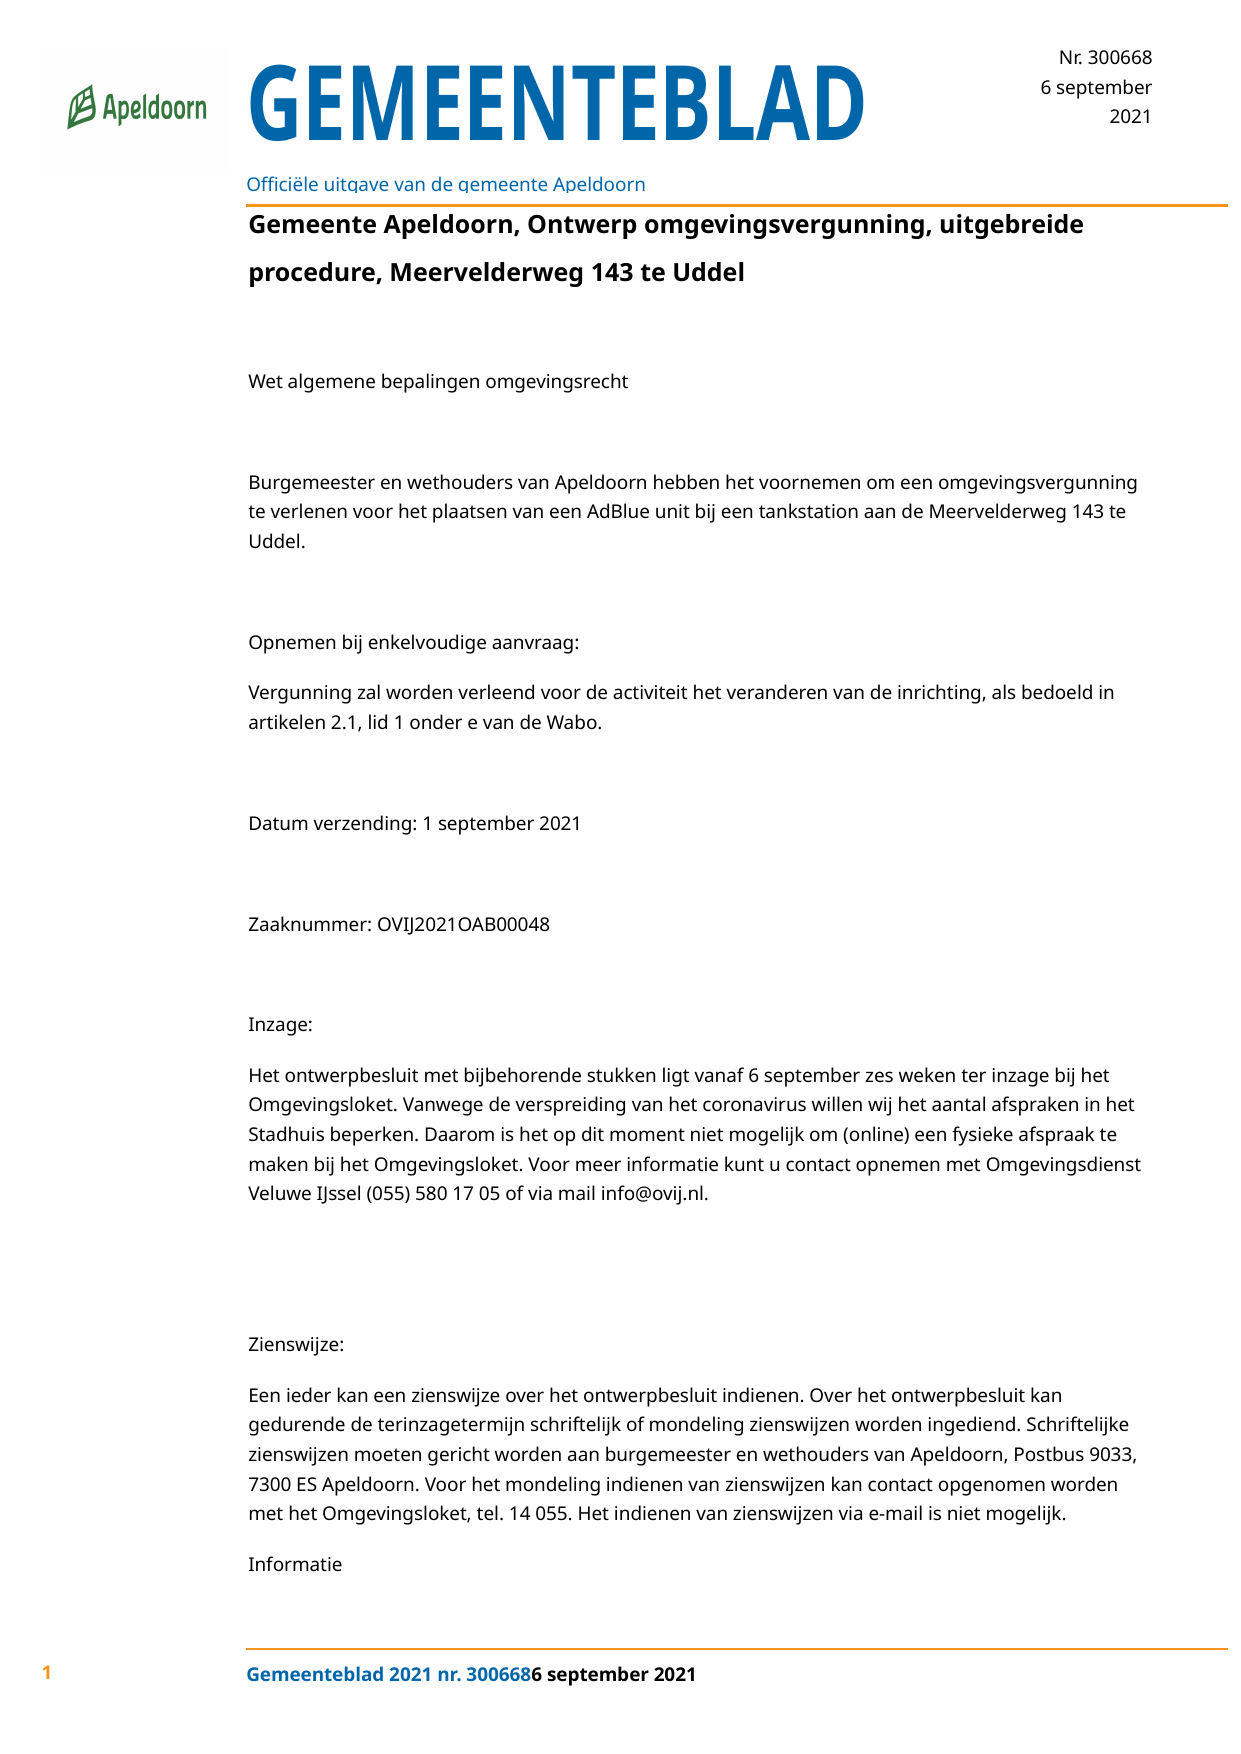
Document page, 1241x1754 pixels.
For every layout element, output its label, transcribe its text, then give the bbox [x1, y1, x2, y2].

text Een ieder kan een zienswijze over het ontwerpbesluit indienen. Over het ontwerpbesluit kan gedurende de terinzagetermijn schriftelijk of mondeling zienswijzen worden ingediend. Schriftelijke zienswijzen moeten gericht worden aan burgemeester en wethouders van Apeldoorn, Postbus 9033, 7300 ES Apeldoorn. Voor het mondeling indienen van zienswijzen kan contact opgenomen worden met het Omgevingsloket, tel. 14 055. Het indienen van zienswijzen via e-mail is niet mogelijk. [248, 1382, 1152, 1526]
text Informatie [248, 1551, 1152, 1577]
text Vergunning zal worden verleend voor de activiteit het veranderen van de inrichting, als bedoeld in artikelen 2.1, lid 1 onder e van de Wabo. [248, 679, 1152, 735]
text Zaaknummer: OVIJ2021OAB00048 [248, 911, 1152, 937]
picture [41, 47, 231, 172]
text Burgemeester en wethouders van Apeldoorn hebben het voornemen om een omgevingsvergunning te verlenen voor het plaatsen van een AdBlue unit bij een tankstation aan de Meervelderweg 143 te Uddel. [248, 469, 1152, 554]
text Wet algemene bepalingen omgevingsrecht [248, 368, 1152, 394]
text Datum verzending: 1 september 2021 [248, 810, 1152, 836]
text Het ontwerpbesluit met bijbehorende stukken ligt vanaf 6 september zes weken ter inzage bij het Omgevingsloket. Vanwege de verspreiding van het coronavirus willen wij het aantal afspraken in het Stadhuis beperken. Daarom is het op dit moment niet mogelijk om (online) een fysieke afspraak te maken bij het Omgevingsloket. Voor meer informatie kunt u contact opnemen met Omgevingsdienst Veluwe IJssel (055) 580 17 05 of via mail info@ovij.nl. [248, 1062, 1152, 1206]
text Inzage: [248, 1012, 1152, 1037]
text Opnemen bij enkelvoudige aanvraag: [248, 629, 1152, 655]
text Zienswijze: [248, 1332, 1152, 1357]
text Gemeente Apeldoorn, Ontwerp omgevingsvergunning, uitgebreide procedure, Meervelderweg 143 te Uddel [248, 207, 1152, 288]
